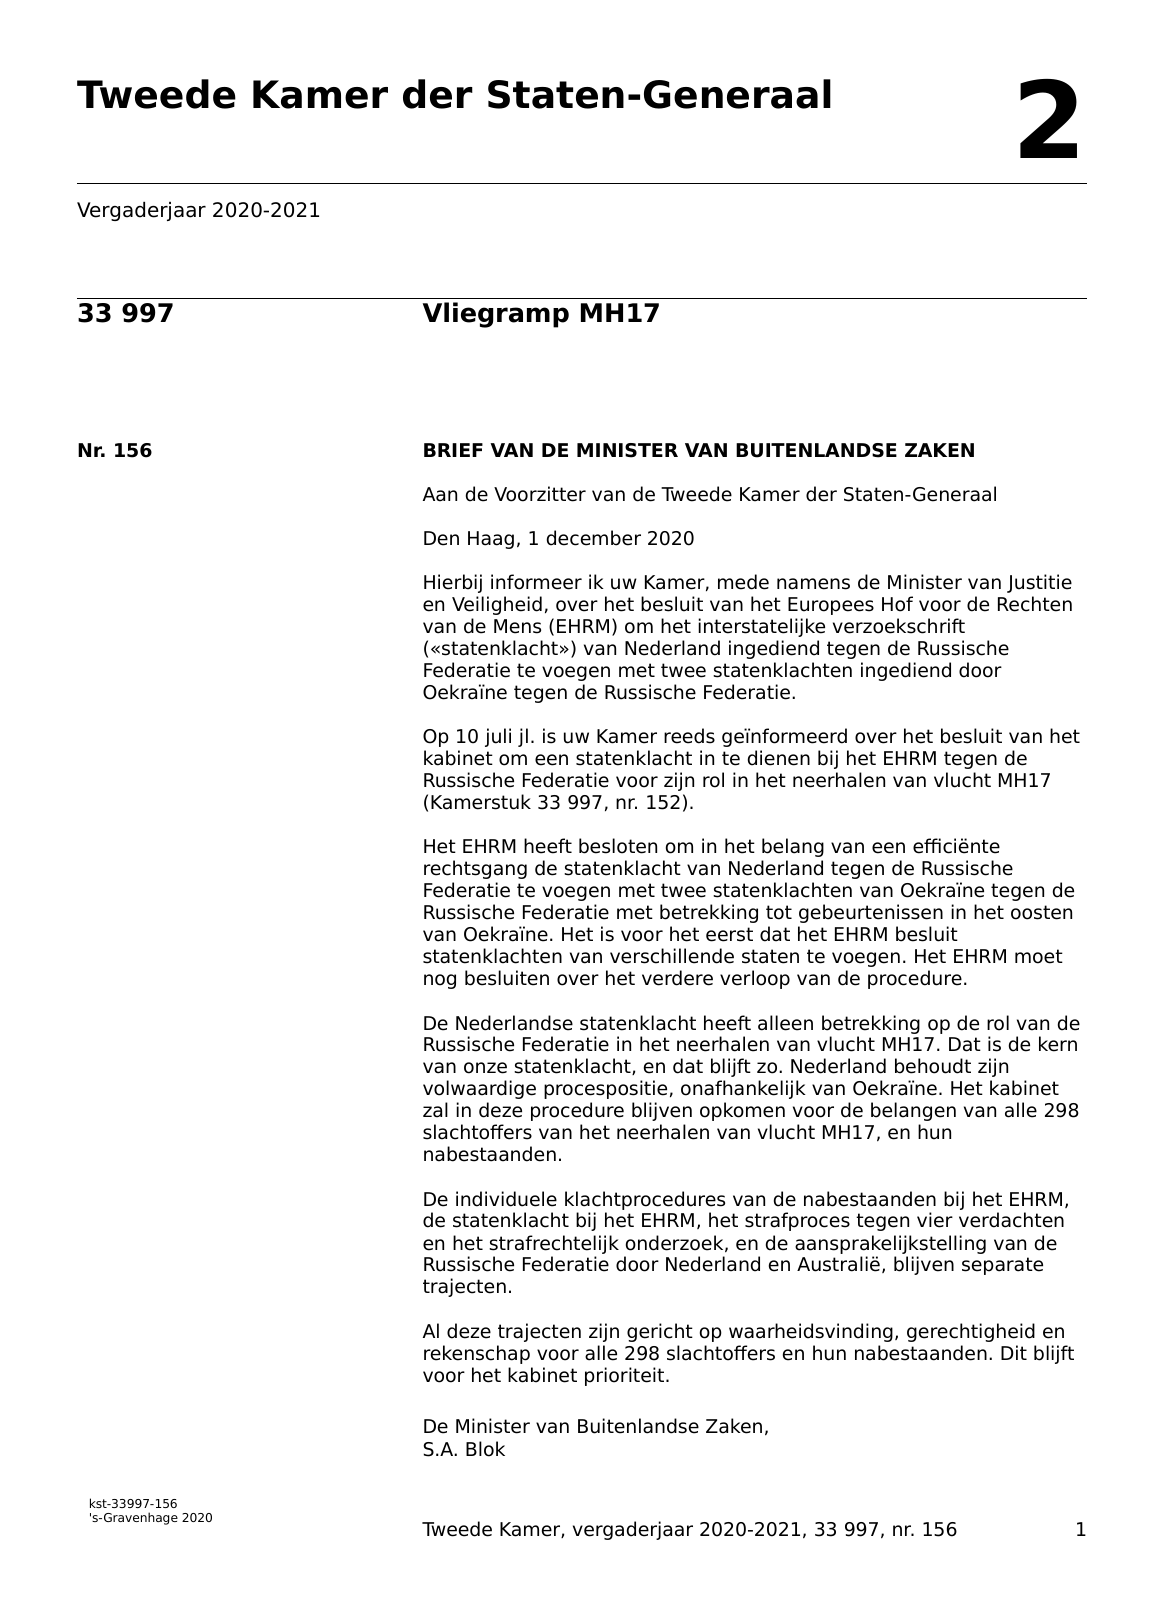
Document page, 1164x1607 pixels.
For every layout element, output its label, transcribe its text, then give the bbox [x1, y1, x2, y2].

text 's-Gravenhage 2020 [88, 1511, 323, 1525]
text De Minister van Buitenlandse Zaken, S.A. Blok [422, 1416, 1087, 1460]
text Aan de Voorzitter van de Tweede Kamer der Staten-Generaal [422, 484, 1087, 506]
text Al deze trajecten zijn gericht op waarheidsvinding, gerechtigheid en rekenschap voor alle 298 slachtoffers en hun nabestaanden. Dit blijft voor het kabinet prioriteit. [422, 1321, 1087, 1386]
subtitle 33 997 Vliegramp MH17 [77, 299, 1087, 329]
text Het EHRM heeft besloten om in het belang van een efficiënte rechtsgang de statenklacht van Nederland tegen de Russische Federatie te voegen met twee statenklachten van Oekraïne tegen de Russische Federatie met betrekking tot gebeurtenissen in het oosten van Oekraïne. Het is voor het eerst dat het EHRM besluit statenklachten van verschillende staten te voegen. Het EHRM moet nog besluiten over het verdere verloop van de procedure. [422, 836, 1087, 990]
text Hierbij informeer ik uw Kamer, mede namens de Minister van Justitie en Veiligheid, over het besluit van het Europees Hof voor de Rechten van de Mens (EHRM) om het interstatelijke verzoekschrift («statenklacht») van Nederland ingediend tegen de Russische Federatie te voegen met twee statenklachten ingediend door Oekraïne tegen de Russische Federatie. [422, 572, 1087, 704]
text De individuele klachtprocedures van de nabestaanden bij het EHRM, de statenklacht bij het EHRM, het strafproces tegen vier verdachten en het strafrechtelijk onderzoek, en de aansprakelijkstelling van de Russische Federatie door Nederland en Australië, blijven separate trajecten. [422, 1188, 1087, 1298]
text kst-33997-156 [88, 1497, 323, 1511]
text De Nederlandse statenklacht heeft alleen betrekking op de rol van de Russische Federatie in het neerhalen van vlucht MH17. Dat is de kern van onze statenklacht, en dat blijft zo. Nederland behoudt zijn volwaardige procespositie, onafhankelijk van Oekraïne. Het kabinet zal in deze procedure blijven opkomen voor de belangen van alle 298 slachtoffers van het neerhalen van vlucht MH17, en hun nabestaanden. [422, 1012, 1087, 1166]
text Op 10 juli jl. is uw Kamer reeds geïnformeerd over het besluit van het kabinet om een statenklacht in te dienen bij het EHRM tegen de Russische Federatie voor zijn rol in het neerhalen van vlucht MH17 (Kamerstuk 33 997, nr. 152). [422, 726, 1087, 814]
table_header 2 [886, 59, 1087, 183]
table_header Tweede Kamer der Staten-Generaal [77, 59, 886, 183]
text Den Haag, 1 december 2020 [422, 528, 1087, 550]
subtitle Nr. 156 BRIEF VAN DE MINISTER VAN BUITENLANDSE ZAKEN [77, 440, 1087, 462]
table_cell Vergaderjaar 2020-2021 [77, 184, 1087, 298]
